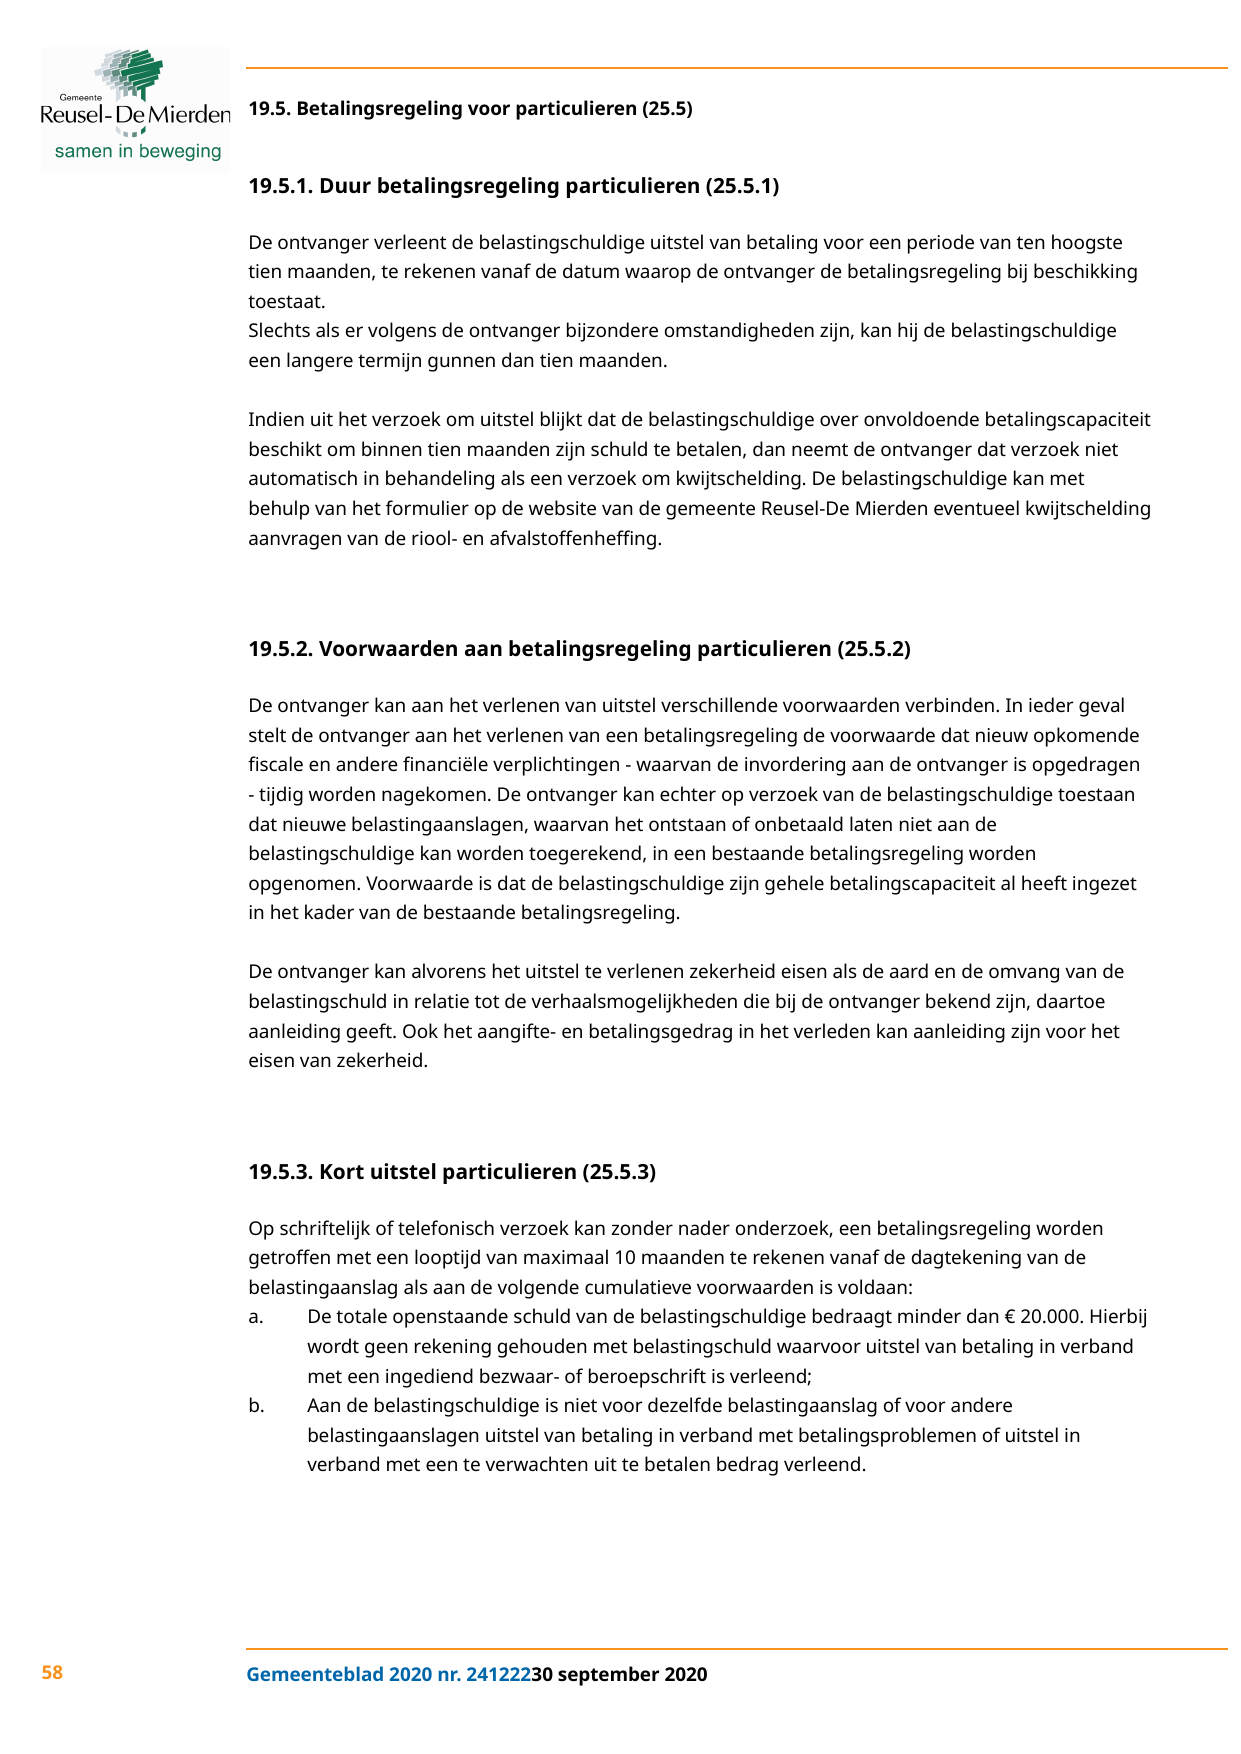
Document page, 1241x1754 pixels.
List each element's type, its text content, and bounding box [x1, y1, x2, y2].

text 19.5. Betalingsregeling voor particulieren (25.5) [248, 95, 1152, 121]
text De ontvanger kan aan het verlenen van uitstel verschillende voorwaarden verbinden. In ieder geval stelt de ontvanger aan het verlenen van een betalingsregeling de voorwaarde dat nieuw opkomende fiscale en andere financiële verplichtingen - waarvan de invordering aan de ontvanger is opgedragen - tijdig worden nagekomen. De ontvanger kan echter op verzoek van de belastingschuldige toestaan dat nieuwe belastingaanslagen, waarvan het ontstaan of onbetaald laten niet aan de belastingschuldige kan worden toegerekend, in een bestaande betalingsregeling worden opgenomen. Voorwaarde is dat de belastingschuldige zijn gehele betalingscapaciteit al heeft ingezet in het kader van de bestaande betalingsregeling. [248, 692, 1152, 925]
text 19.5.2. Voorwaarden aan betalingsregeling particulieren (25.5.2) [248, 634, 1152, 663]
picture [41, 47, 231, 172]
text 19.5.3. Kort uitstel particulieren (25.5.3) [248, 1157, 1152, 1185]
list De totale openstaande schuld van de belastingschuldige bedraagt minder dan € 20.000. Hierbij wordt geen rekening gehouden met belastingschuld waarvoor uitstel van betaling in verband met een ingediend bezwaar- of beroepschrift is verleend; [248, 1304, 1152, 1389]
text Indien uit het verzoek om uitstel blijkt dat de belastingschuldige over onvoldoende betalingscapaciteit beschikt om binnen tien maanden zijn schuld te betalen, dan neemt de ontvanger dat verzoek niet automatisch in behandeling als een verzoek om kwijtschelding. De belastingschuldige kan met behulp van het formulier op de website van de gemeente Reusel-De Mierden eventueel kwijtschelding aanvragen van de riool- en afvalstoffenheffing. [248, 406, 1152, 551]
text De ontvanger kan alvorens het uitstel te verlenen zekerheid eisen als de aard en de omvang van de belastingschuld in relatie tot de verhaalsmogelijkheden die bij de ontvanger bekend zijn, daartoe aanleiding geeft. Ook het aangifte- en betalingsgedrag in het verleden kan aanleiding zijn voor het eisen van zekerheid. [248, 959, 1152, 1073]
text 19.5.1. Duur betalingsregeling particulieren (25.5.1) [248, 171, 1152, 199]
list Aan de belastingschuldige is niet voor dezelfde belastingaanslag of voor andere belastingaanslagen uitstel van betaling in verband met betalingsproblemen of uitstel in verband met een te verwachten uit te betalen bedrag verleend. [248, 1392, 1152, 1477]
text Op schriftelijk of telefonisch verzoek kan zonder nader onderzoek, een betalingsregeling worden getroffen met een looptijd van maximaal 10 maanden te rekenen vanaf de dagtekening van de belastingaanslag als aan de volgende cumulatieve voorwaarden is voldaan: [248, 1215, 1152, 1300]
text Slechts als er volgens de ontvanger bijzondere omstandigheden zijn, kan hij de belastingschuldige een langere termijn gunnen dan tien maanden. [248, 318, 1152, 373]
text De ontvanger verleent de belastingschuldige uitstel van betaling voor een periode van ten hoogste tien maanden, te rekenen vanaf de datum waarop de ontvanger de betalingsregeling bij beschikking toestaat. [248, 229, 1152, 314]
